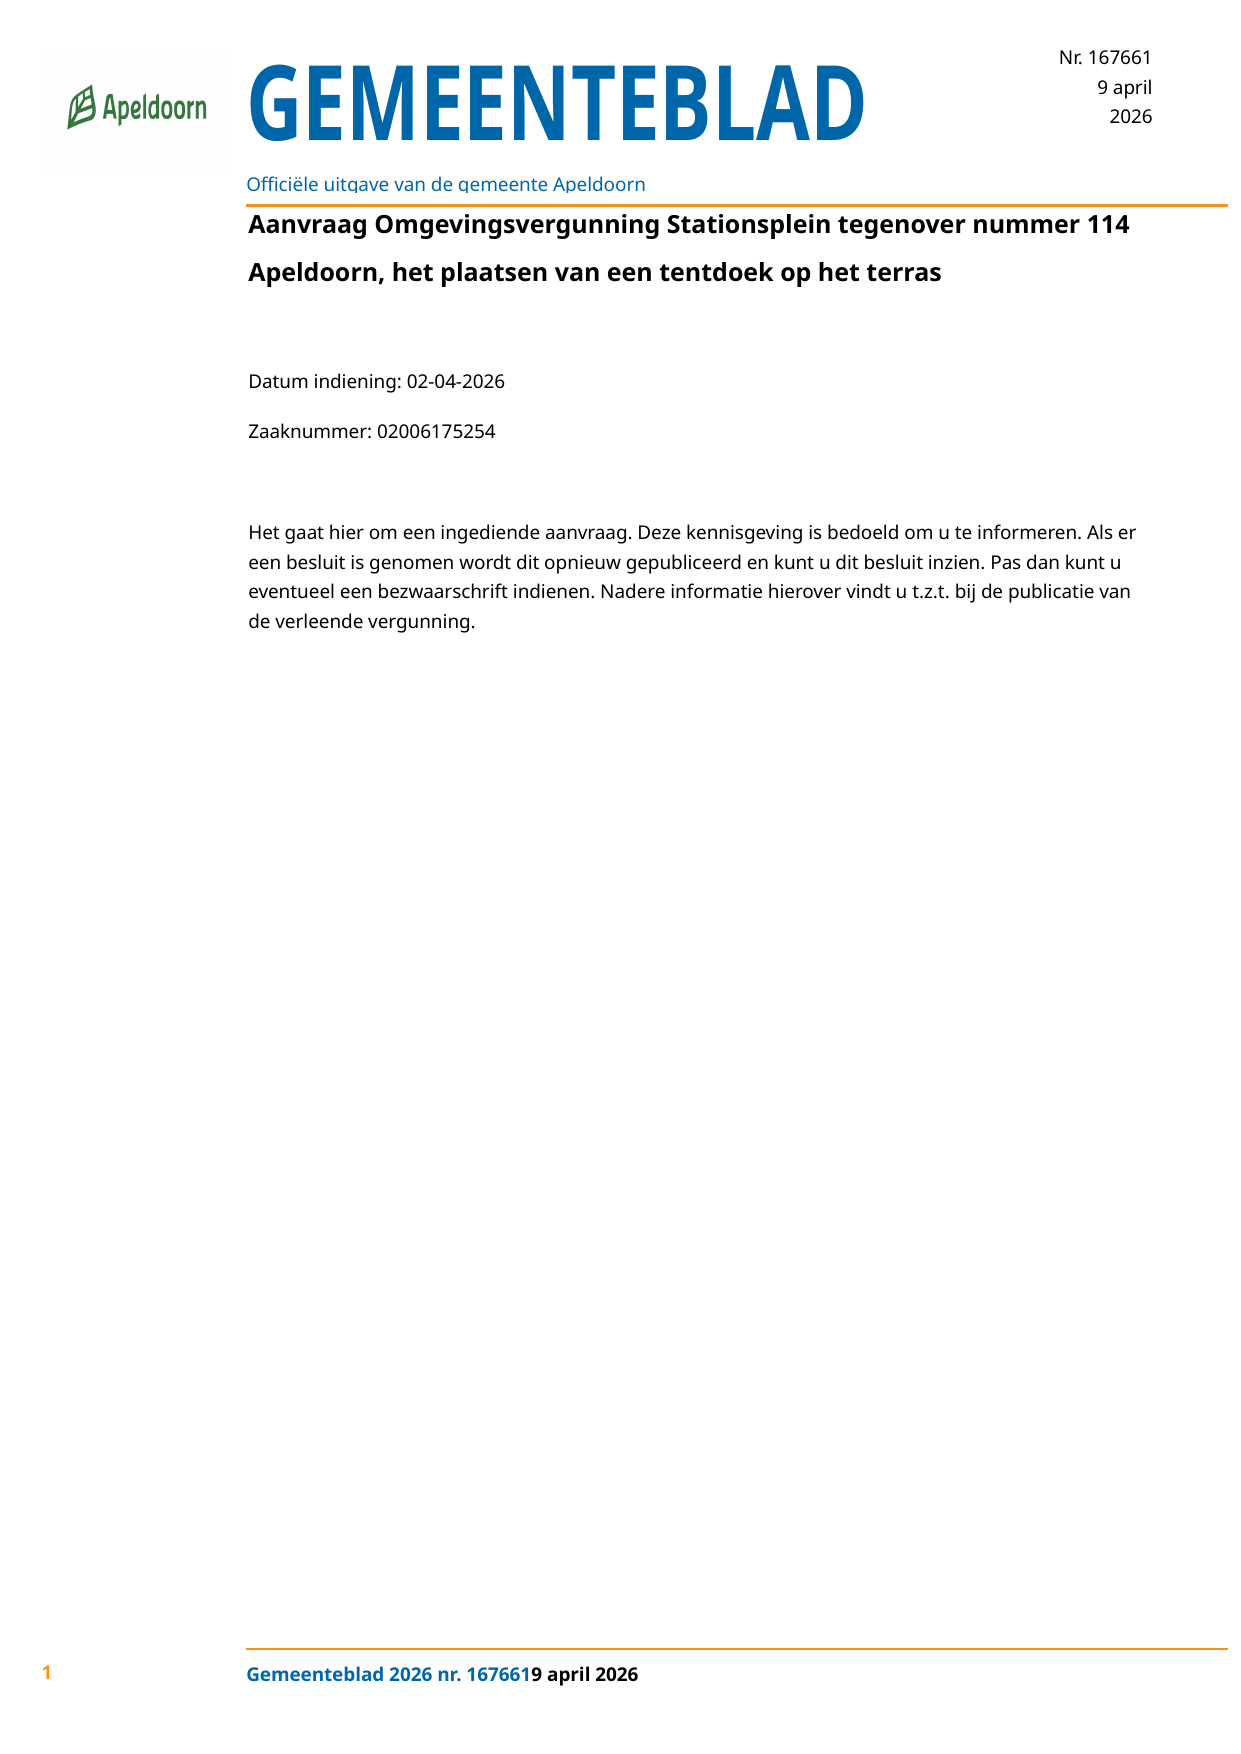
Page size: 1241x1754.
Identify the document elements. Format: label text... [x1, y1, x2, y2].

text Het gaat hier om een ingediende aanvraag. Deze kennisgeving is bedoeld om u te informeren. Als er een besluit is genomen wordt dit opnieuw gepubliceerd en kunt u dit besluit inzien. Pas dan kunt u eventueel een bezwaarschrift indienen. Nadere informatie hierover vindt u t.z.t. bij de publicatie van de verleende vergunning. [248, 519, 1152, 634]
text Datum indiening: 02-04-2026 [248, 368, 1152, 394]
picture [41, 47, 231, 172]
text Zaaknummer: 02006175254 [248, 419, 1152, 444]
text Aanvraag Omgevingsvergunning Stationsplein tegenover nummer 114 Apeldoorn, het plaatsen van een tentdoek op het terras [248, 207, 1152, 288]
